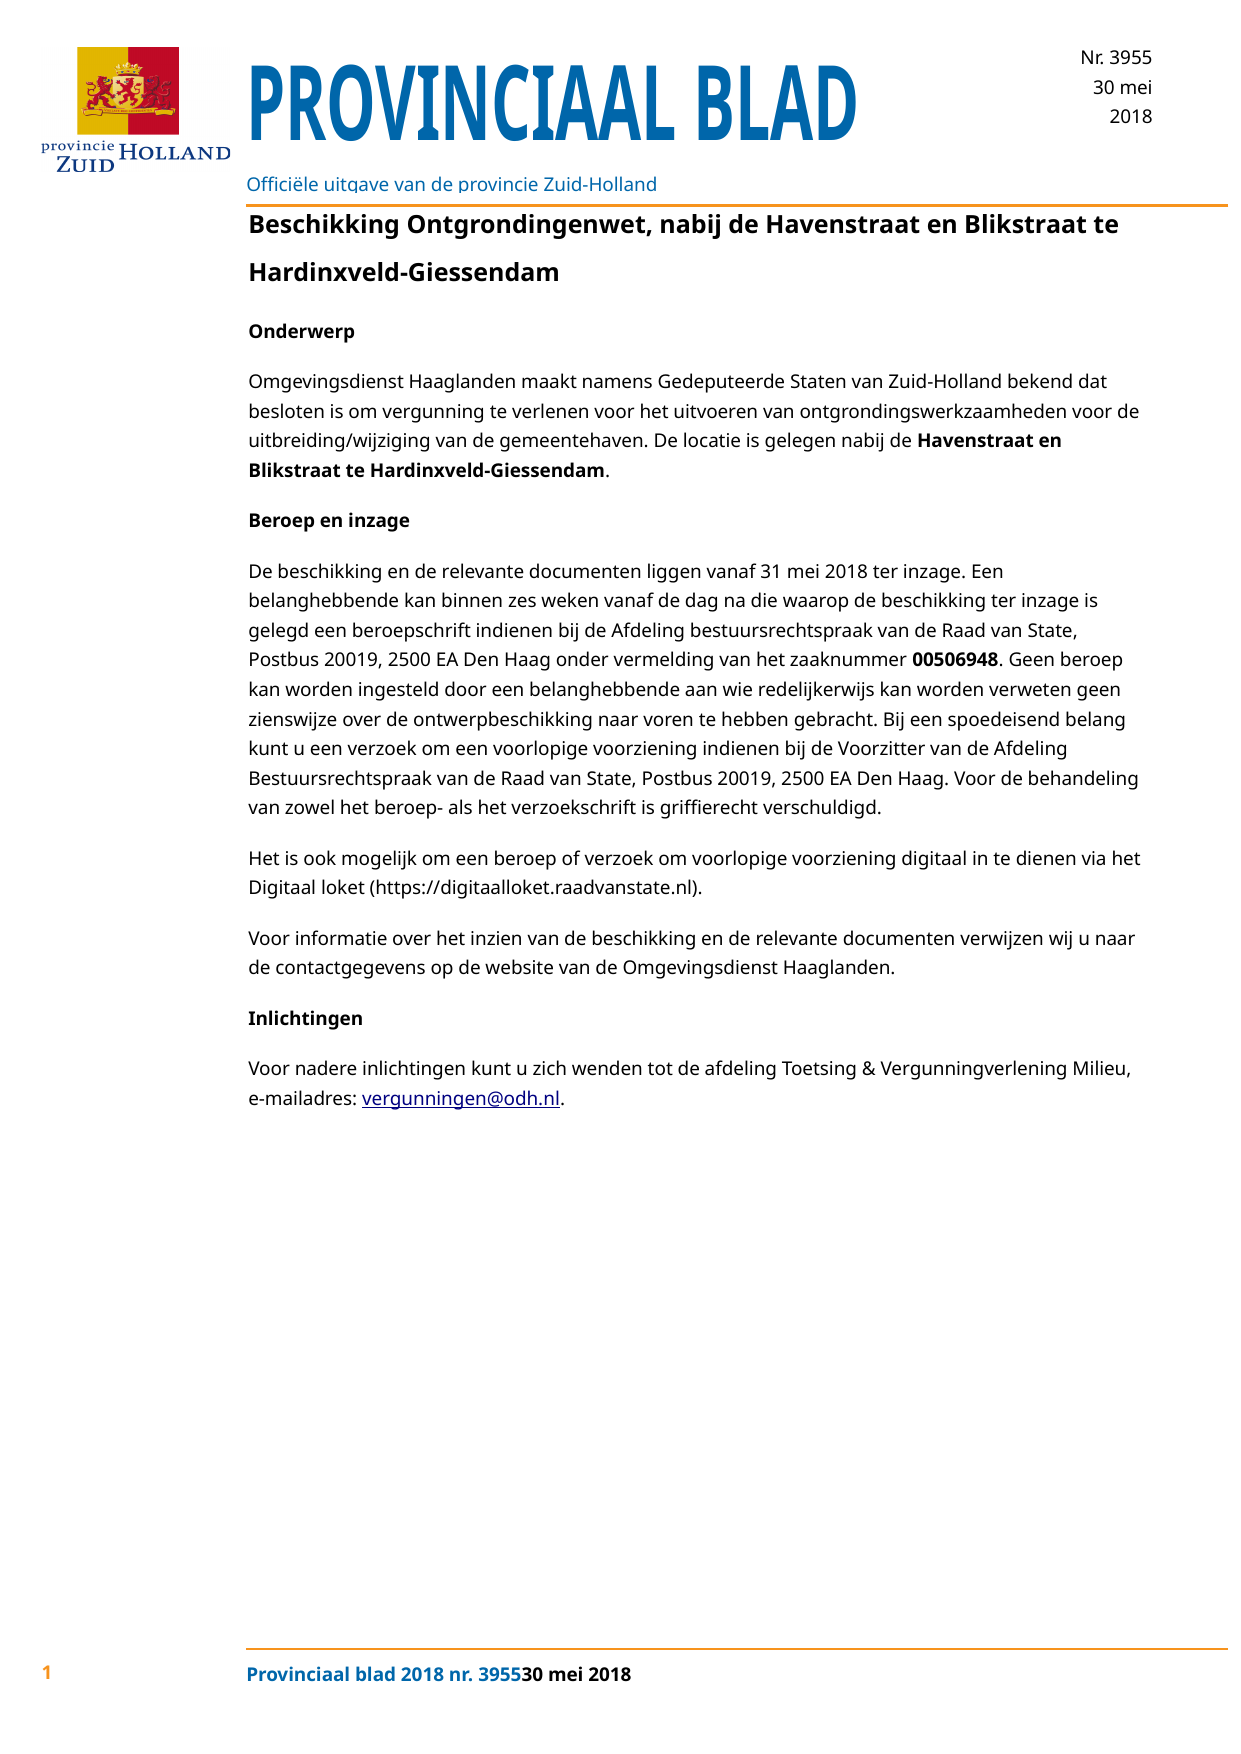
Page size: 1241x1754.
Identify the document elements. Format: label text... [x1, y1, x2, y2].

text Voor informatie over het inzien van de beschikking en de relevante documenten verwijzen wij u naar de contactgegevens op de website van de Omgevingsdienst Haaglanden. [248, 925, 1152, 980]
picture [41, 47, 231, 172]
text Het is ook mogelijk om een beroep of verzoek om voorlopige voorziening digitaal in te dienen via het Digitaal loket (https://digitaalloket.raadvanstate.nl). [248, 845, 1152, 900]
text De beschikking en de relevante documenten liggen vanaf 31 mei 2018 ter inzage. Een belanghebbende kan binnen zes weken vanaf de dag na die waarop de beschikking ter inzage is gelegd een beroepschrift indienen bij de Afdeling bestuursrechtspraak van de Raad van State, Postbus 20019, 2500 EA Den Haag onder vermelding van het zaaknummer 00506948. Geen beroep kan worden ingesteld door een belanghebbende aan wie redelijkerwijs kan worden verweten geen zienswijze over de ontwerpbeschikking naar voren te hebben gebracht. Bij een spoedeisend belang kunt u een verzoek om een voorlopige voorziening indienen bij de Voorzitter van de Afdeling Bestuursrechtspraak van de Raad van State, Postbus 20019, 2500 EA Den Haag. Voor de behandeling van zowel het beroep- als het verzoekschrift is griffierecht verschuldigd. [248, 558, 1152, 820]
text Beroep en inzage [248, 507, 1152, 533]
text Inlichtingen [248, 1005, 1152, 1031]
text Beschikking Ontgrondingenwet, nabij de Havenstraat en Blikstraat te Hardinxveld-Giessendam [248, 207, 1152, 288]
text Onderwerp [248, 318, 1152, 344]
text Voor nadere inlichtingen kunt u zich wenden tot de afdeling Toetsing & Vergunningverlening Milieu, e-mailadres: vergunningen@odh.nl. [248, 1055, 1152, 1111]
text Omgevingsdienst Haaglanden maakt namens Gedeputeerde Staten van Zuid-Holland bekend dat besloten is om vergunning te verlenen voor het uitvoeren van ontgrondingswerkzaamheden voor de uitbreiding/wijziging van de gemeentehaven. De locatie is gelegen nabij de Havenstraat en Blikstraat te Hardinxveld-Giessendam. [248, 368, 1152, 483]
